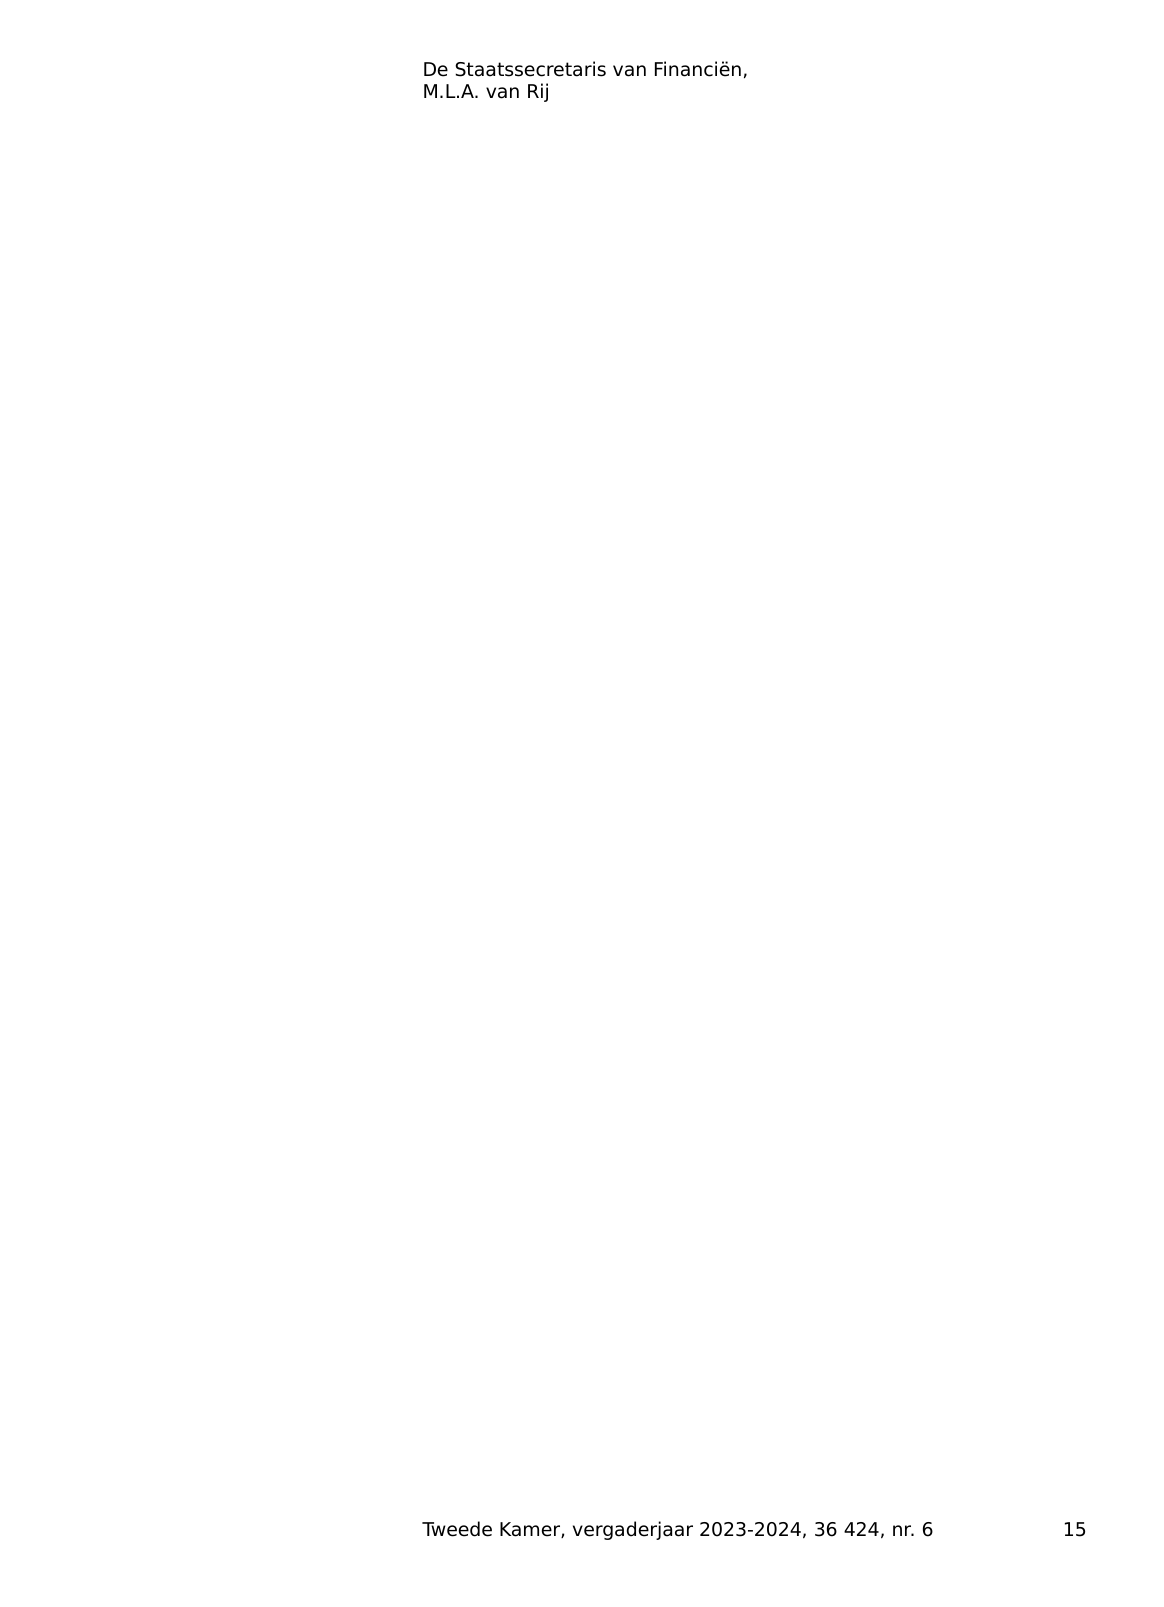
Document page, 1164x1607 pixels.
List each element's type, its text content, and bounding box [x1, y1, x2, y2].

text De Staatssecretaris van Financiën, M.L.A. van Rij [422, 59, 1087, 103]
